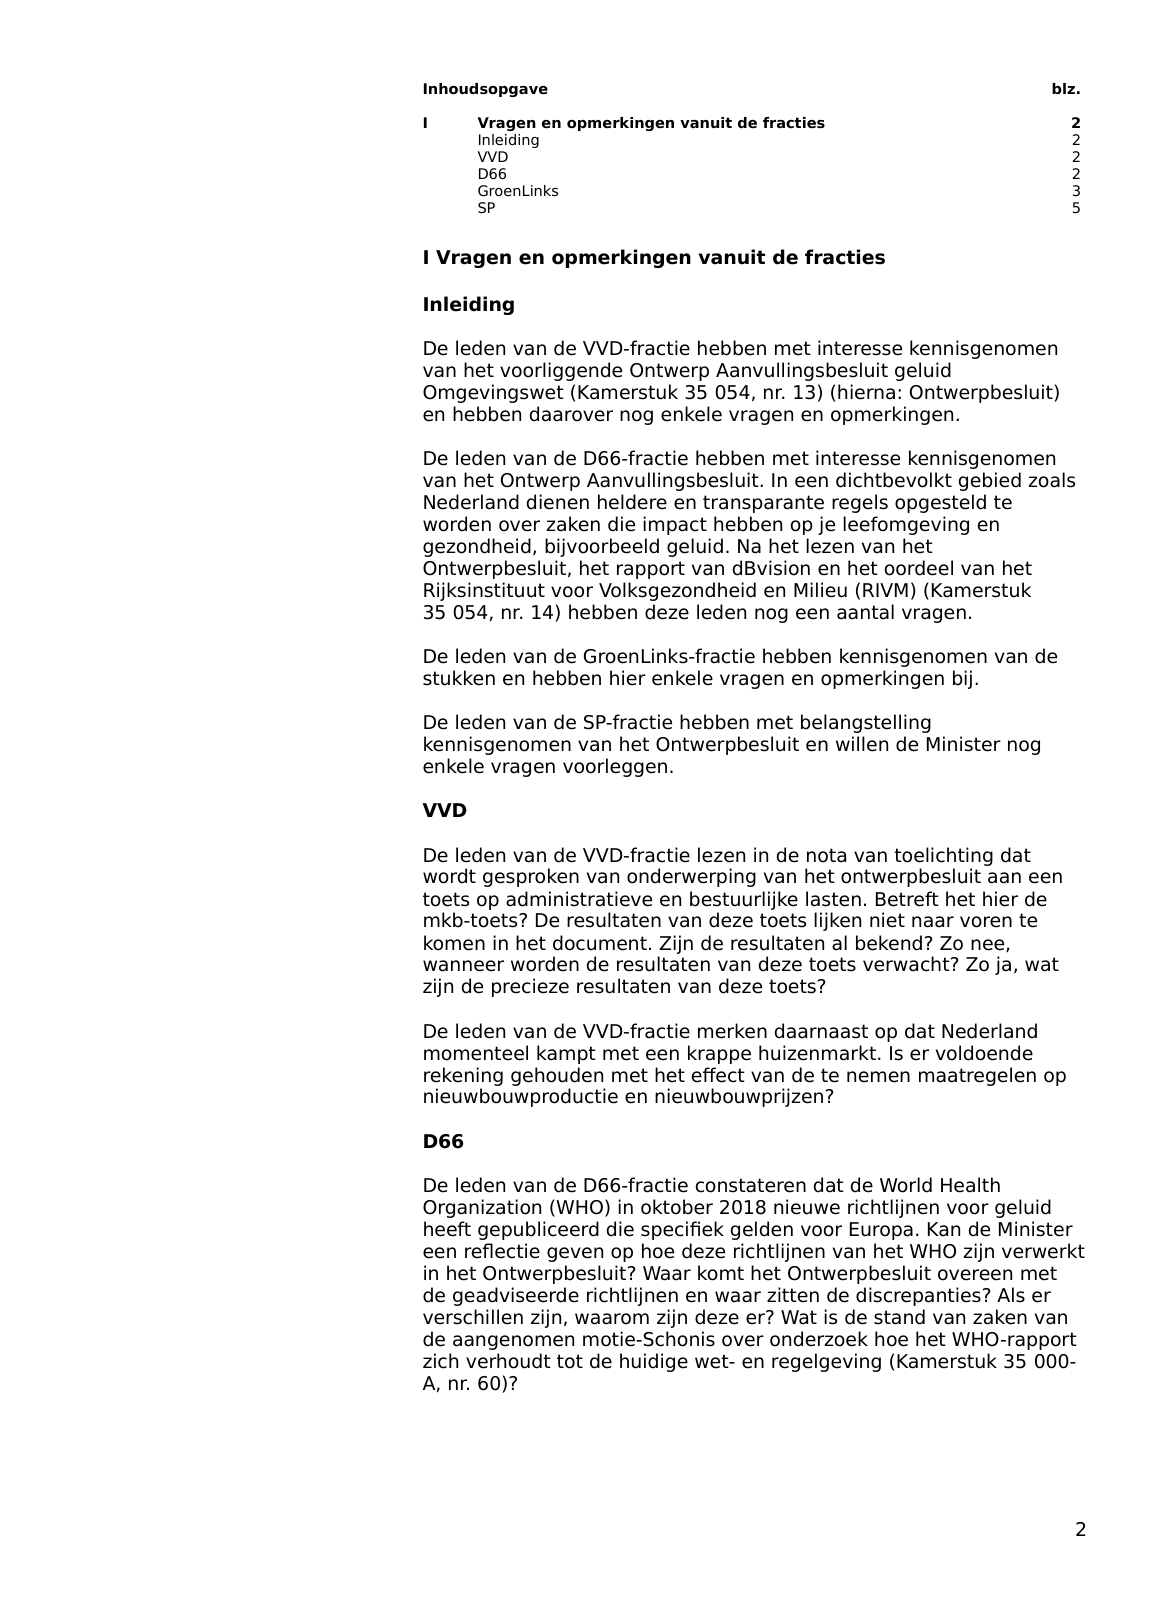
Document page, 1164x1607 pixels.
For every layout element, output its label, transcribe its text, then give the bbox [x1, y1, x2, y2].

table_cell VVD [471, 149, 1003, 166]
table_cell [422, 132, 471, 149]
table_cell 2 [1003, 115, 1087, 132]
table_cell [422, 200, 471, 217]
table_cell Vragen en opmerkingen vanuit de fracties [471, 115, 1003, 132]
table_header blz. [1003, 81, 1087, 98]
subtitle D66 [422, 1131, 1087, 1153]
table_cell SP [471, 200, 1003, 217]
text De leden van de SP-fractie hebben met belangstelling kennisgenomen van het Ontwerpbesluit en willen de Minister nog enkele vragen voorleggen. [422, 712, 1087, 778]
table_cell 2 [1003, 166, 1087, 183]
table_cell [1003, 98, 1087, 115]
subtitle I Vragen en opmerkingen vanuit de fracties [422, 247, 1087, 269]
text De leden van de GroenLinks-fractie hebben kennisgenomen van de stukken en hebben hier enkele vragen en opmerkingen bij. [422, 646, 1087, 690]
text De leden van de D66-fractie constateren dat de World Health Organization (WHO) in oktober 2018 nieuwe richtlijnen voor geluid heeft gepubliceerd die specifiek gelden voor Europa. Kan de Minister een reflectie geven op hoe deze richtlijnen van het WHO zijn verwerkt in het Ontwerpbesluit? Waar komt het Ontwerpbesluit overeen met de geadviseerde richtlijnen en waar zitten de discrepanties? Als er verschillen zijn, waarom zijn deze er? Wat is de stand van zaken van de aangenomen motie-Schonis over onderzoek hoe het WHO-rapport zich verhoudt tot de huidige wet- en regelgeving (Kamerstuk 35 000-A, nr. 60)? [422, 1175, 1087, 1394]
table_cell D66 [471, 166, 1003, 183]
subtitle VVD [422, 800, 1087, 822]
table_cell Inleiding [471, 132, 1003, 149]
table_cell [471, 98, 1003, 115]
text De leden van de D66-fractie hebben met interesse kennisgenomen van het Ontwerp Aanvullingsbesluit. In een dichtbevolkt gebied zoals Nederland dienen heldere en transparante regels opgesteld te worden over zaken die impact hebben op je leefomgeving en gezondheid, bijvoorbeeld geluid. Na het lezen van het Ontwerpbesluit, het rapport van dBvision en het oordeel van het Rijksinstituut voor Volksgezondheid en Milieu (RIVM) (Kamerstuk 35 054, nr. 14) hebben deze leden nog een aantal vragen. [422, 448, 1087, 624]
table_cell [422, 166, 471, 183]
subtitle Inleiding [422, 294, 1087, 316]
table_cell GroenLinks [471, 183, 1003, 200]
table_cell 2 [1003, 132, 1087, 149]
table_cell 5 [1003, 200, 1087, 217]
text De leden van de VVD-fractie merken daarnaast op dat Nederland momenteel kampt met een krappe huizenmarkt. Is er voldoende rekening gehouden met het effect van de te nemen maatregelen op nieuwbouwproductie en nieuwbouwprijzen? [422, 1021, 1087, 1108]
table_cell 2 [1003, 149, 1087, 166]
table_header Inhoudsopgave [422, 81, 1003, 98]
text De leden van de VVD-fractie hebben met interesse kennisgenomen van het voorliggende Ontwerp Aanvullingsbesluit geluid Omgevingswet (Kamerstuk 35 054, nr. 13) (hierna: Ontwerpbesluit) en hebben daarover nog enkele vragen en opmerkingen. [422, 338, 1087, 426]
text De leden van de VVD-fractie lezen in de nota van toelichting dat wordt gesproken van onderwerping van het ontwerpbesluit aan een toets op administratieve en bestuurlijke lasten. Betreft het hier de mkb-toets? De resultaten van deze toets lijken niet naar voren te komen in het document. Zijn de resultaten al bekend? Zo nee, wanneer worden de resultaten van deze toets verwacht? Zo ja, wat zijn de precieze resultaten van deze toets? [422, 844, 1087, 998]
table_cell [422, 98, 471, 115]
table_cell [422, 183, 471, 200]
table_cell [422, 149, 471, 166]
table_cell I [422, 115, 471, 132]
table_cell 3 [1003, 183, 1087, 200]
